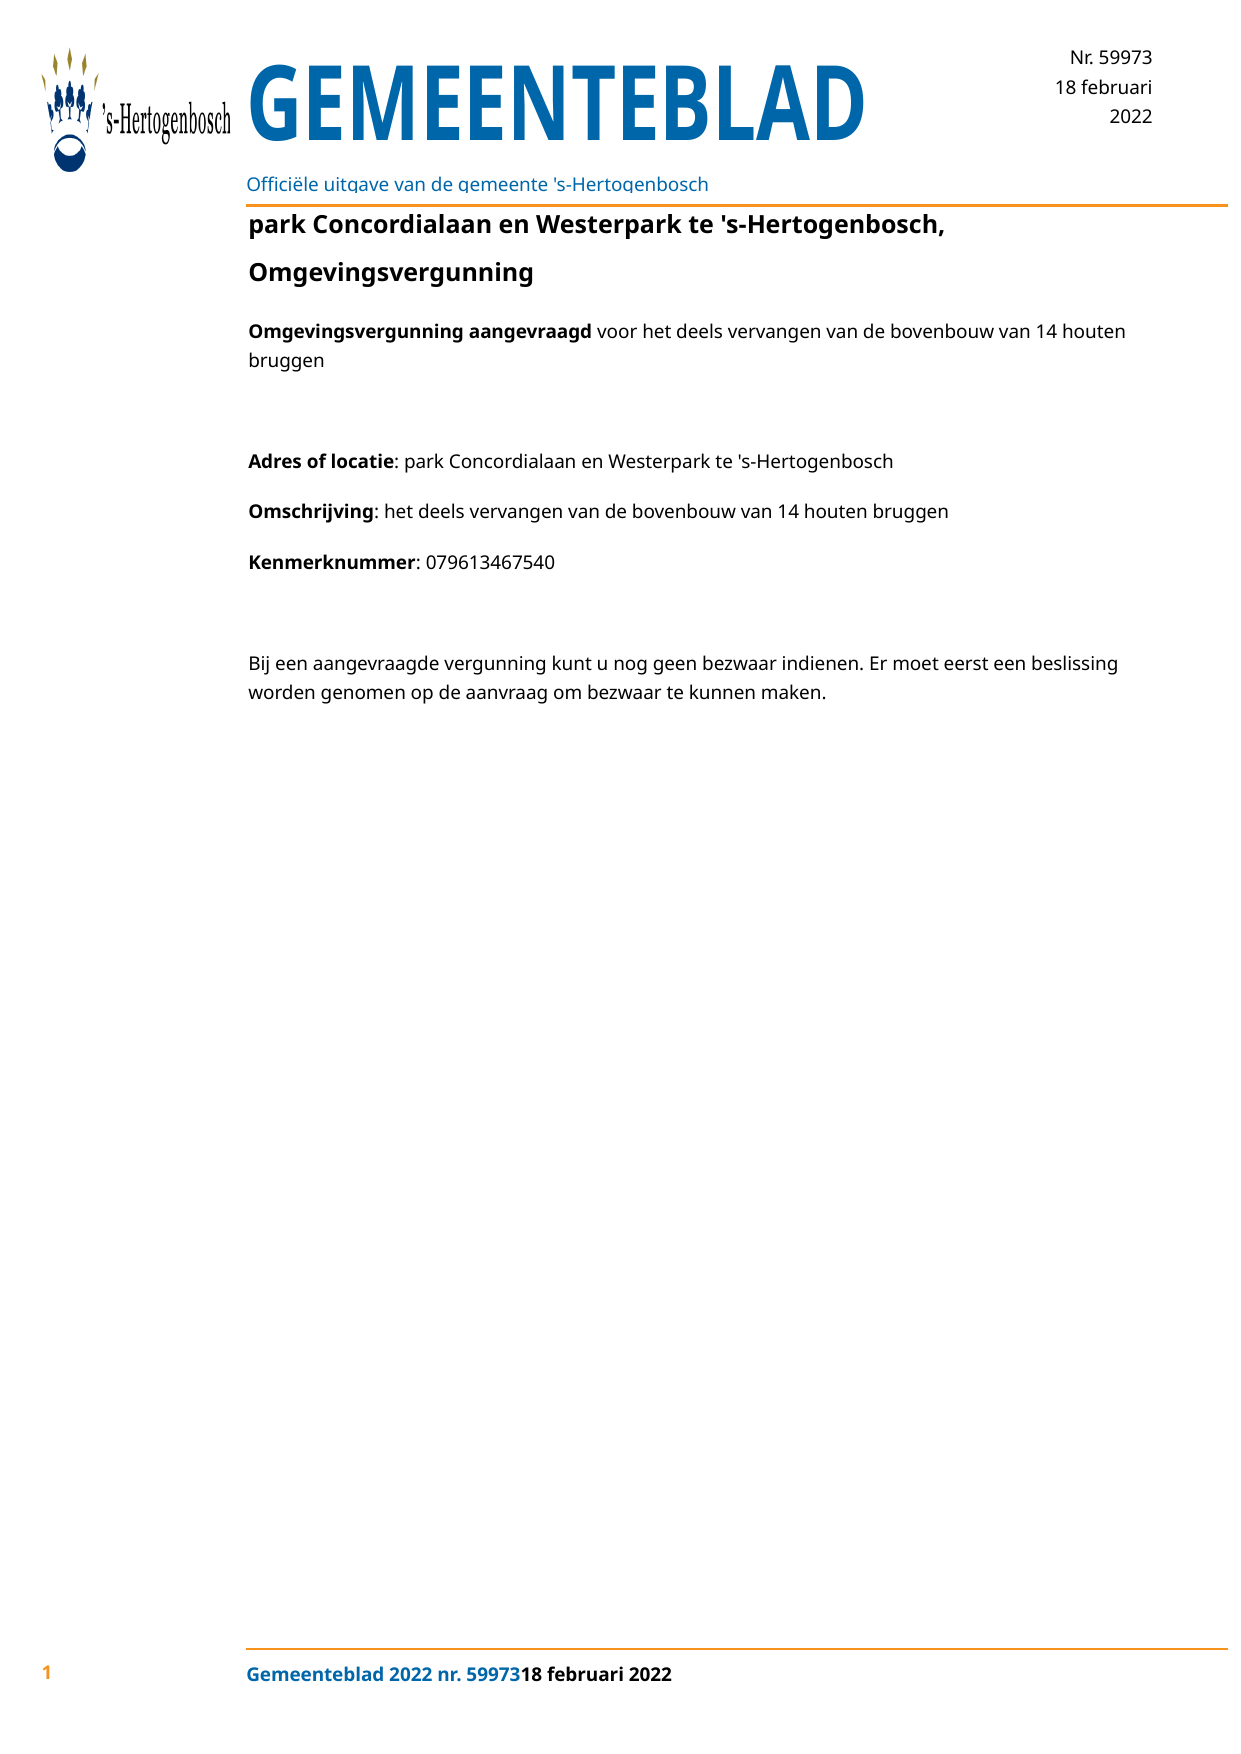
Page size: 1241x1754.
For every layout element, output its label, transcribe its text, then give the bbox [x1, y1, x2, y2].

text Omgevingsvergunning aangevraagd voor het deels vervangen van de bovenbouw van 14 houten bruggen [248, 318, 1152, 373]
text Adres of locatie: park Concordialaan en Westerpark te 's-Hertogenbosch [248, 448, 1152, 474]
text park Concordialaan en Westerpark te 's-Hertogenbosch, Omgevingsvergunning [248, 207, 1152, 288]
picture [41, 47, 231, 172]
text Kenmerknummer: 079613467540 [248, 549, 1152, 575]
text Bij een aangevraagde vergunning kunt u nog geen bezwaar indienen. Er moet eerst een beslissing worden genomen op de aanvraag om bezwaar te kunnen maken. [248, 650, 1152, 705]
text Omschrijving: het deels vervangen van de bovenbouw van 14 houten bruggen [248, 499, 1152, 524]
